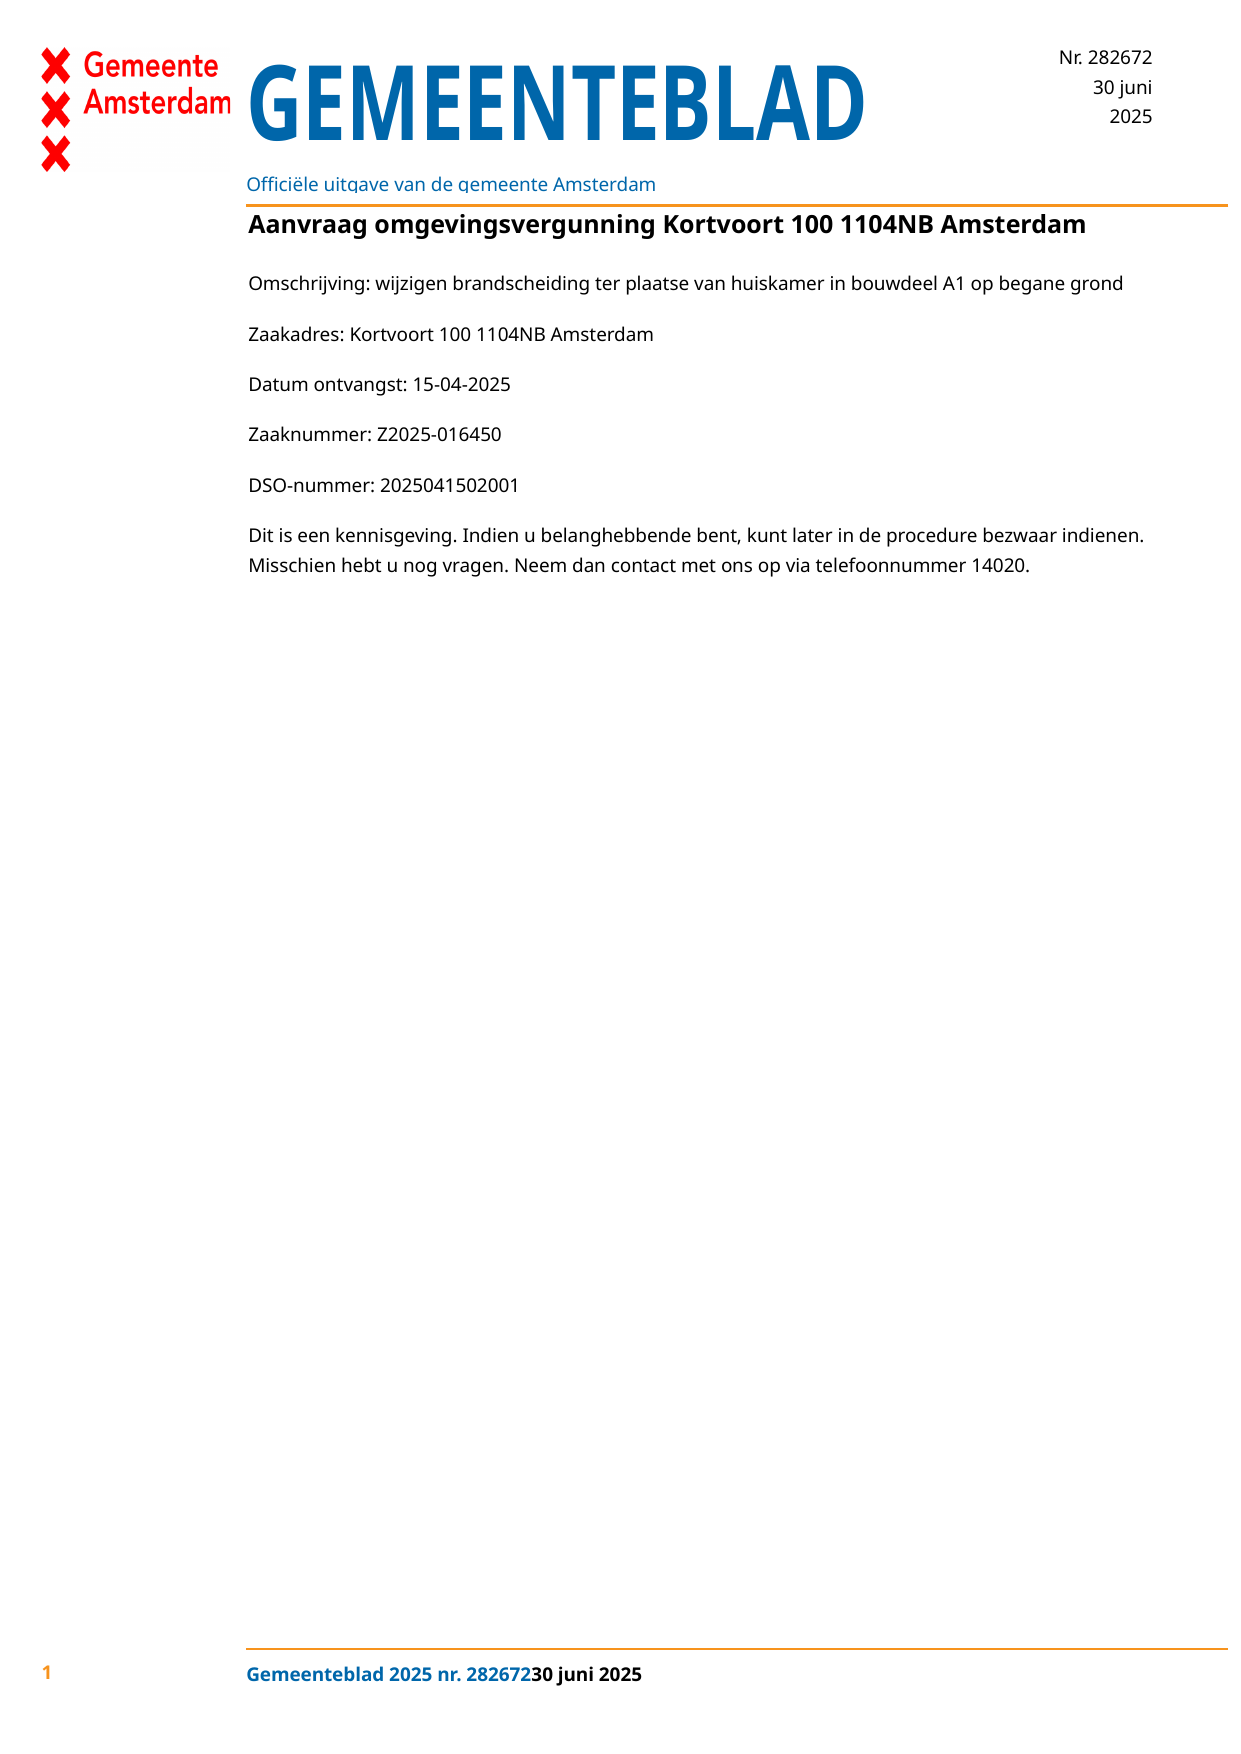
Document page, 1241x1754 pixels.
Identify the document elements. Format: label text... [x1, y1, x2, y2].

text Dit is een kennisgeving. Indien u belanghebbende bent, kunt later in de procedure bezwaar indienen. Misschien hebt u nog vragen. Neem dan contact met ons op via telefoonnummer 14020. [248, 522, 1152, 578]
picture [41, 47, 231, 172]
text Omschrijving: wijzigen brandscheiding ter plaatse van huiskamer in bouwdeel A1 op begane grond [248, 270, 1152, 296]
text Aanvraag omgevingsvergunning Kortvoort 100 1104NB Amsterdam [248, 207, 1152, 241]
text DSO-nummer: 2025041502001 [248, 472, 1152, 498]
text Zaakadres: Kortvoort 100 1104NB Amsterdam [248, 321, 1152, 346]
text Zaaknummer: Z2025-016450 [248, 422, 1152, 447]
text Datum ontvangst: 15-04-2025 [248, 371, 1152, 397]
